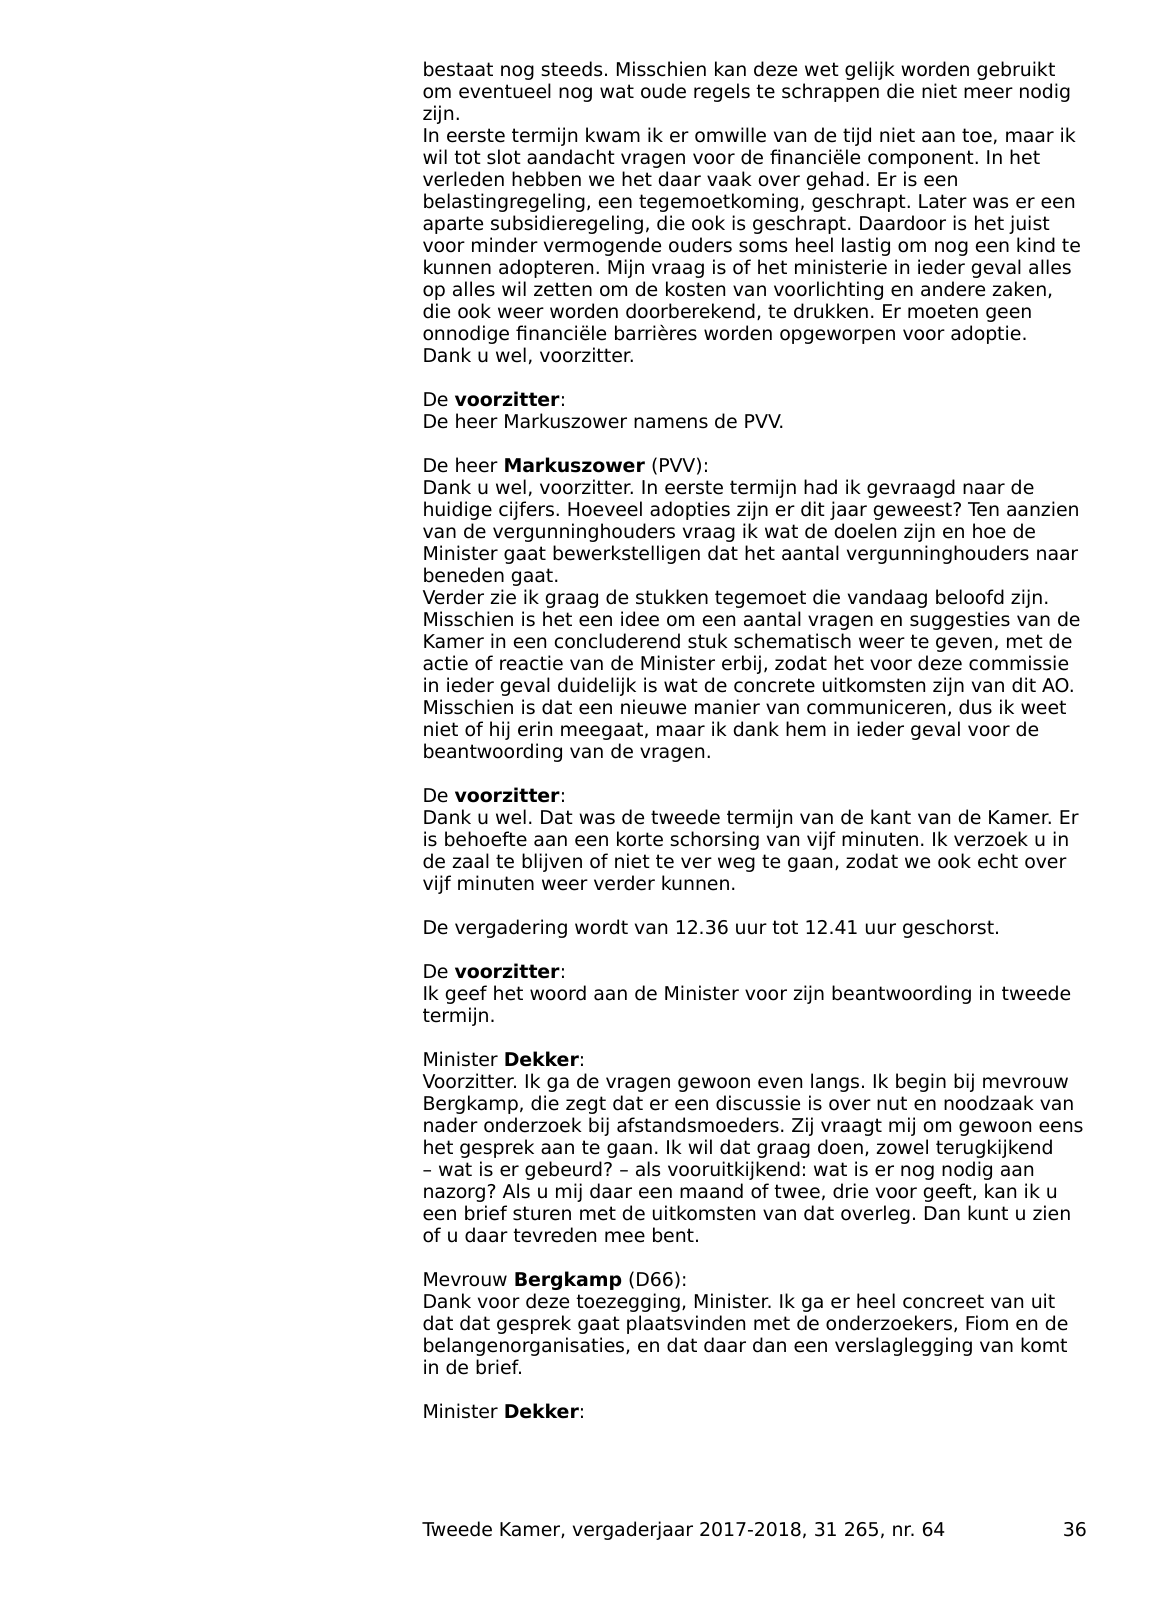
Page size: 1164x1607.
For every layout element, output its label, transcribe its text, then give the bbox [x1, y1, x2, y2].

text Ik geef het woord aan de Minister voor zijn beantwoording in tweede termijn. [422, 983, 1087, 1027]
text bestaat nog steeds. Misschien kan deze wet gelijk worden gebruikt om eventueel nog wat oude regels te schrappen die niet meer nodig zijn. [422, 59, 1087, 125]
text Dank u wel, voorzitter. In eerste termijn had ik gevraagd naar de huidige cijfers. Hoeveel adopties zijn er dit jaar geweest? Ten aanzien van de vergunninghouders vraag ik wat de doelen zijn en hoe de Minister gaat bewerkstelligen dat het aantal vergunninghouders naar beneden gaat. [422, 477, 1087, 587]
text Minister Dekker: [422, 1401, 1087, 1423]
text Voorzitter. Ik ga de vragen gewoon even langs. Ik begin bij mevrouw Bergkamp, die zegt dat er een discussie is over nut en noodzaak van nader onderzoek bij afstandsmoeders. Zij vraagt mij om gewoon eens het gesprek aan te gaan. Ik wil dat graag doen, zowel terugkijkend – wat is er gebeurd? – als vooruitkijkend: wat is er nog nodig aan nazorg? Als u mij daar een maand of twee, drie voor geeft, kan ik u een brief sturen met de uitkomsten van dat overleg. Dan kunt u zien of u daar tevreden mee bent. [422, 1071, 1087, 1247]
text Mevrouw Bergkamp (D66): [422, 1269, 1087, 1291]
text Dank u wel, voorzitter. [422, 345, 1087, 367]
text In eerste termijn kwam ik er omwille van de tijd niet aan toe, maar ik wil tot slot aandacht vragen voor de financiële component. In het verleden hebben we het daar vaak over gehad. Er is een belastingregeling, een tegemoetkoming, geschrapt. Later was er een aparte subsidieregeling, die ook is geschrapt. Daardoor is het juist voor minder vermogende ouders soms heel lastig om nog een kind te kunnen adopteren. Mijn vraag is of het ministerie in ieder geval alles op alles wil zetten om de kosten van voorlichting en andere zaken, die ook weer worden doorberekend, te drukken. Er moeten geen onnodige financiële barrières worden opgeworpen voor adoptie. [422, 125, 1087, 345]
text De voorzitter: [422, 389, 1087, 411]
text Verder zie ik graag de stukken tegemoet die vandaag beloofd zijn. Misschien is het een idee om een aantal vragen en suggesties van de Kamer in een concluderend stuk schematisch weer te geven, met de actie of reactie van de Minister erbij, zodat het voor deze commissie in ieder geval duidelijk is wat de concrete uitkomsten zijn van dit AO. Misschien is dat een nieuwe manier van communiceren, dus ik weet niet of hij erin meegaat, maar ik dank hem in ieder geval voor de beantwoording van de vragen. [422, 587, 1087, 763]
text Dank voor deze toezegging, Minister. Ik ga er heel concreet van uit dat dat gesprek gaat plaatsvinden met de onderzoekers, Fiom en de belangenorganisaties, en dat daar dan een verslaglegging van komt in de brief. [422, 1291, 1087, 1379]
text Dank u wel. Dat was de tweede termijn van de kant van de Kamer. Er is behoefte aan een korte schorsing van vijf minuten. Ik verzoek u in de zaal te blijven of niet te ver weg te gaan, zodat we ook echt over vijf minuten weer verder kunnen. [422, 807, 1087, 895]
text De heer Markuszower (PVV): [422, 455, 1087, 477]
text De vergadering wordt van 12.36 uur tot 12.41 uur geschorst. [422, 917, 1087, 939]
text Minister Dekker: [422, 1049, 1087, 1071]
text De voorzitter: [422, 785, 1087, 807]
text De voorzitter: [422, 961, 1087, 983]
text De heer Markuszower namens de PVV. [422, 411, 1087, 433]
